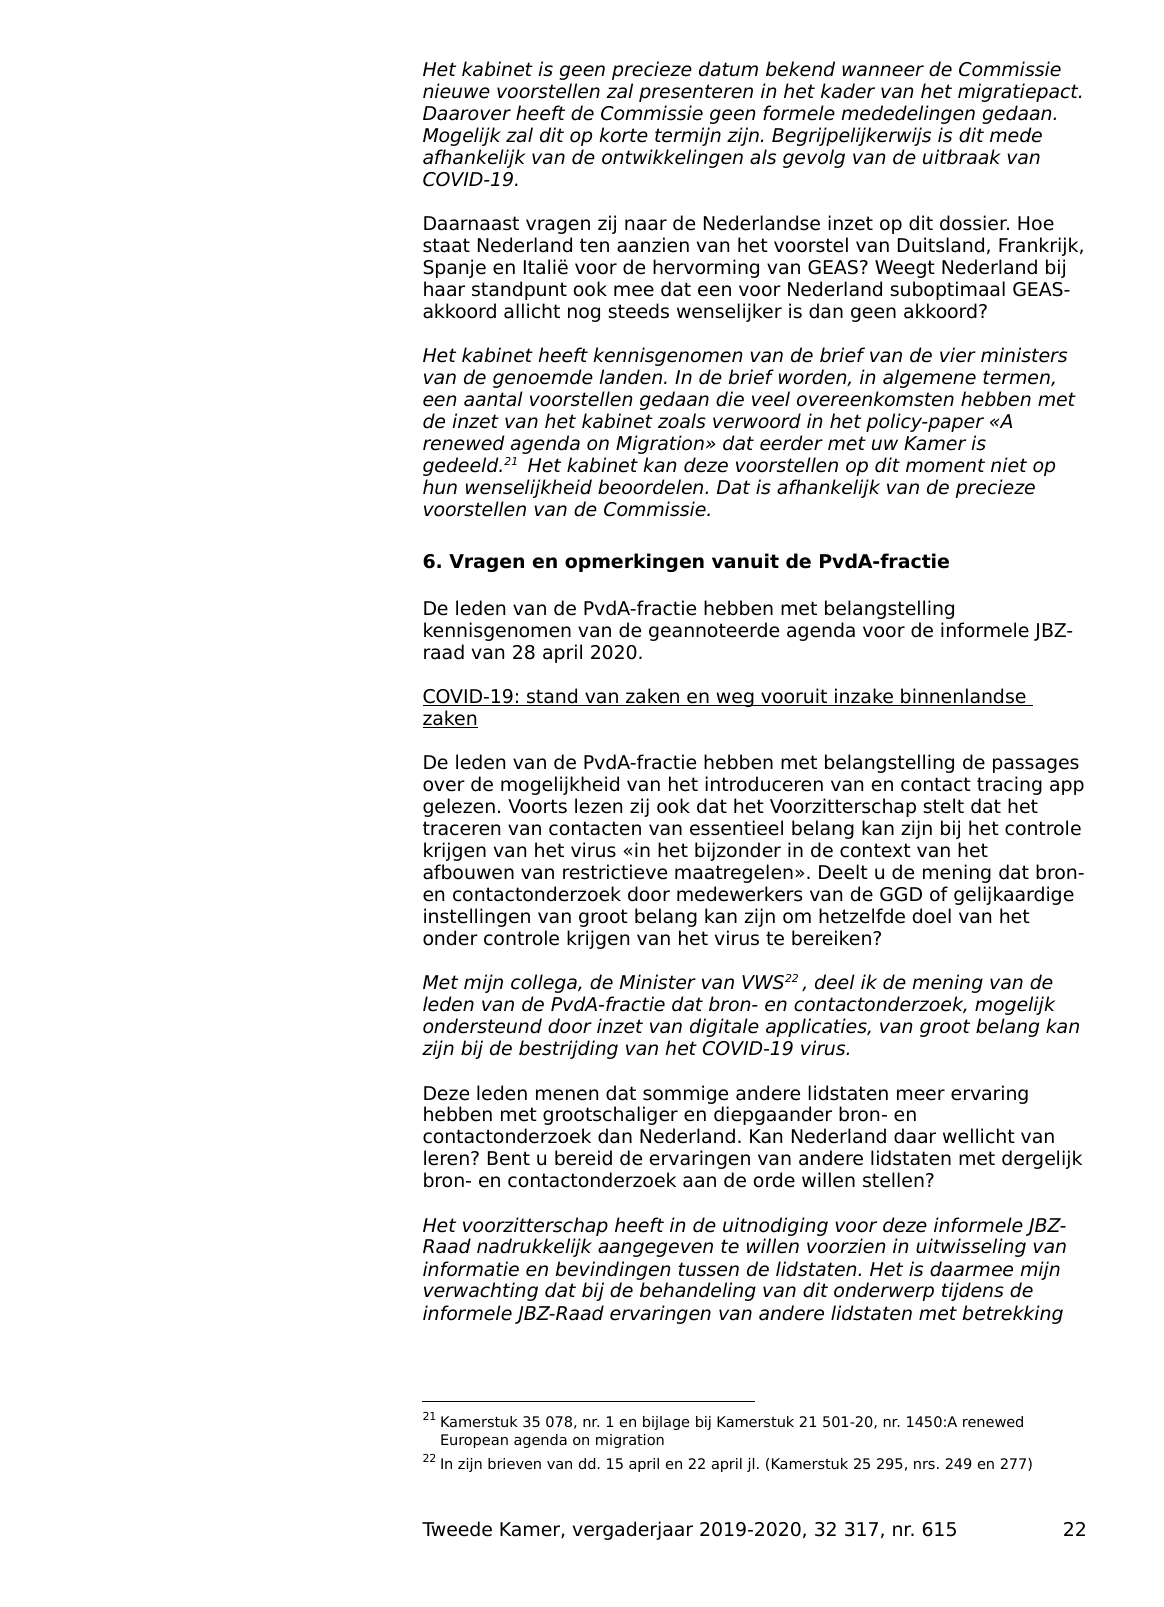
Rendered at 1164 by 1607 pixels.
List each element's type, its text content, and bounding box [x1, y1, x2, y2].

text De leden van de PvdA-fractie hebben met belangstelling de passages over de mogelijkheid van het introduceren van en contact tracing app gelezen. Voorts lezen zij ook dat het Voorzitterschap stelt dat het traceren van contacten van essentieel belang kan zijn bij het controle krijgen van het virus «in het bijzonder in de context van het afbouwen van restrictieve maatregelen». Deelt u de mening dat bron- en contactonderzoek door medewerkers van de GGD of gelijkaardige instellingen van groot belang kan zijn om hetzelfde doel van het onder controle krijgen van het virus te bereiken? [422, 752, 1087, 950]
text Het voorzitterschap heeft in de uitnodiging voor deze informele JBZ-Raad nadrukkelijk aangegeven te willen voorzien in uitwisseling van informatie en bevindingen tussen de lidstaten. Het is daarmee mijn verwachting dat bij de behandeling van dit onderwerp tijdens de informele JBZ-Raad ervaringen van andere lidstaten met betrekking [422, 1214, 1087, 1324]
subtitle COVID-19: stand van zaken en weg vooruit inzake binnenlandse zaken [422, 686, 1087, 730]
text De leden van de PvdA-fractie hebben met belangstelling kennisgenomen van de geannoteerde agenda voor de informele JBZ-raad van 28 april 2020. [422, 598, 1087, 664]
text Kamerstuk 35 078, nr. 1 en bijlage bij Kamerstuk 21 501-20, nr. 1450:A renewed European agenda on migration [422, 1410, 1087, 1449]
text Het kabinet is geen precieze datum bekend wanneer de Commissie nieuwe voorstellen zal presenteren in het kader van het migratiepact. Daarover heeft de Commissie geen formele mededelingen gedaan. Mogelijk zal dit op korte termijn zijn. Begrijpelijkerwijs is dit mede afhankelijk van de ontwikkelingen als gevolg van de uitbraak van COVID-19. [422, 59, 1087, 191]
text In zijn brieven van dd. 15 april en 22 april jl. (Kamerstuk 25 295, nrs. 249 en 277) [422, 1452, 1087, 1474]
subtitle 6. Vragen en opmerkingen vanuit de PvdA-fractie [422, 551, 1087, 573]
text Het kabinet heeft kennisgenomen van de brief van de vier ministers van de genoemde landen. In de brief worden, in algemene termen, een aantal voorstellen gedaan die veel overeenkomsten hebben met de inzet van het kabinet zoals verwoord in het policy-paper «A renewed agenda on Migration» dat eerder met uw Kamer is gedeeld. Het kabinet kan deze voorstellen op dit moment niet op hun wenselijkheid beoordelen. Dat is afhankelijk van de precieze voorstellen van de Commissie. [422, 345, 1087, 521]
text Daarnaast vragen zij naar de Nederlandse inzet op dit dossier. Hoe staat Nederland ten aanzien van het voorstel van Duitsland, Frankrijk, Spanje en Italië voor de hervorming van GEAS? Weegt Nederland bij haar standpunt ook mee dat een voor Nederland suboptimaal GEAS-akkoord allicht nog steeds wenselijker is dan geen akkoord? [422, 213, 1087, 323]
text Met mijn collega, de Minister van VWS, deel ik de mening van de leden van de PvdA-fractie dat bron- en contactonderzoek, mogelijk ondersteund door inzet van digitale applicaties, van groot belang kan zijn bij de bestrijding van het COVID-19 virus. [422, 972, 1087, 1060]
text Deze leden menen dat sommige andere lidstaten meer ervaring hebben met grootschaliger en diepgaander bron- en contactonderzoek dan Nederland. Kan Nederland daar wellicht van leren? Bent u bereid de ervaringen van andere lidstaten met dergelijk bron- en contactonderzoek aan de orde willen stellen? [422, 1082, 1087, 1192]
